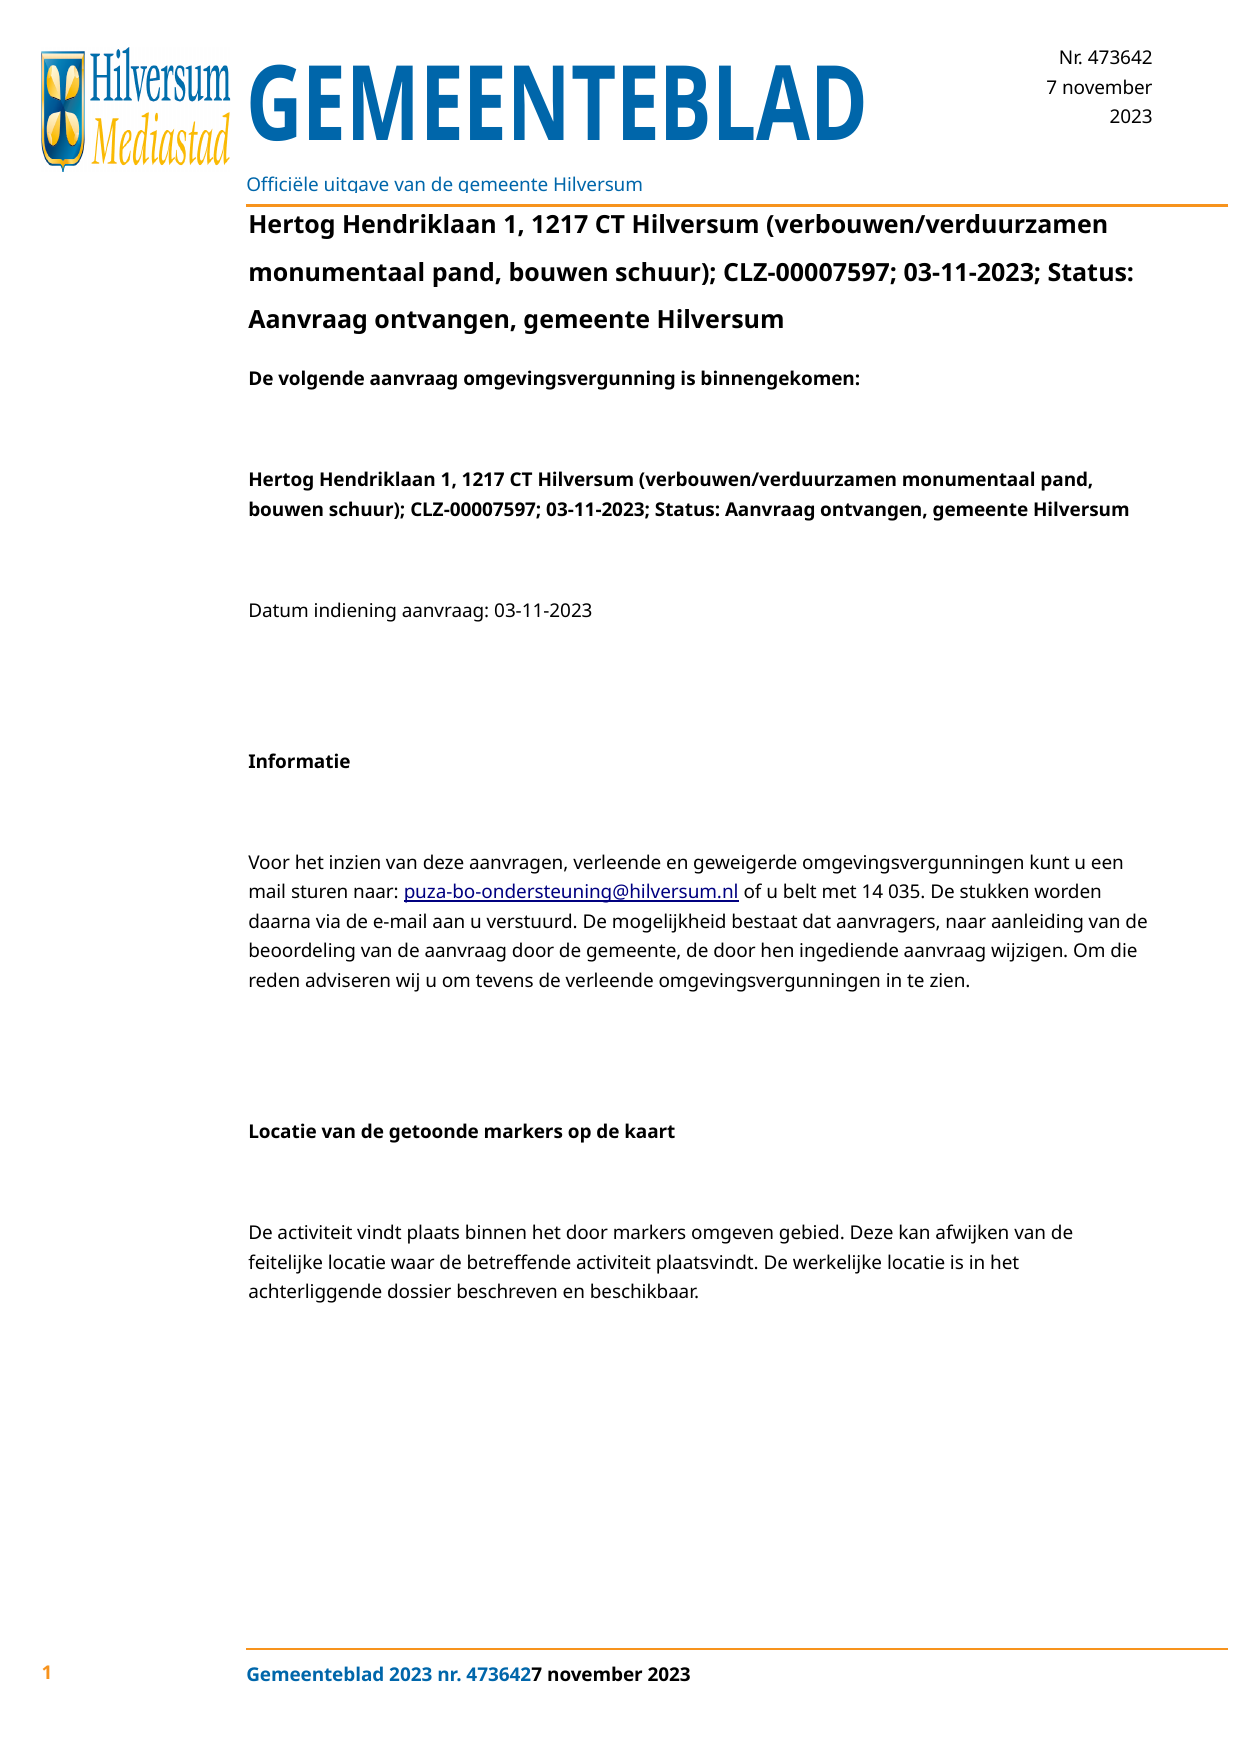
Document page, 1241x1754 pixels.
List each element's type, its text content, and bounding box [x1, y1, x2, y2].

text Hertog Hendriklaan 1, 1217 CT Hilversum (verbouwen/verduurzamen monumentaal pand, bouwen schuur); CLZ-00007597; 03-11-2023; Status: Aanvraag ontvangen, gemeente Hilversum [248, 207, 1152, 336]
text De volgende aanvraag omgevingsvergunning is binnengekomen: [248, 366, 1152, 391]
text Locatie van de getoonde markers op de kaart [248, 1118, 1152, 1144]
picture [41, 47, 231, 172]
text Informatie [248, 748, 1152, 774]
text De activiteit vindt plaats binnen het door markers omgeven gebied. Deze kan afwijken van de feitelijke locatie waar de betreffende activiteit plaatsvindt. De werkelijke locatie is in het achterliggende dossier beschreven en beschikbaar. [248, 1219, 1152, 1304]
text Voor het inzien van deze aanvragen, verleende en geweigerde omgevingsvergunningen kunt u een mail sturen naar: puza-bo-ondersteuning@hilversum.nl of u belt met 14 035. De stukken worden daarna via de e-mail aan u verstuurd. De mogelijkheid bestaat dat aanvragers, naar aanleiding van de beoordeling van de aanvraag door de gemeente, de door hen ingediende aanvraag wijzigen. Om die reden adviseren wij u om tevens de verleende omgevingsvergunningen in te zien. [248, 849, 1152, 993]
text Datum indiening aanvraag: 03-11-2023 [248, 597, 1152, 622]
text Hertog Hendriklaan 1, 1217 CT Hilversum (verbouwen/verduurzamen monumentaal pand, bouwen schuur); CLZ-00007597; 03-11-2023; Status: Aanvraag ontvangen, gemeente Hilversum [248, 466, 1152, 522]
